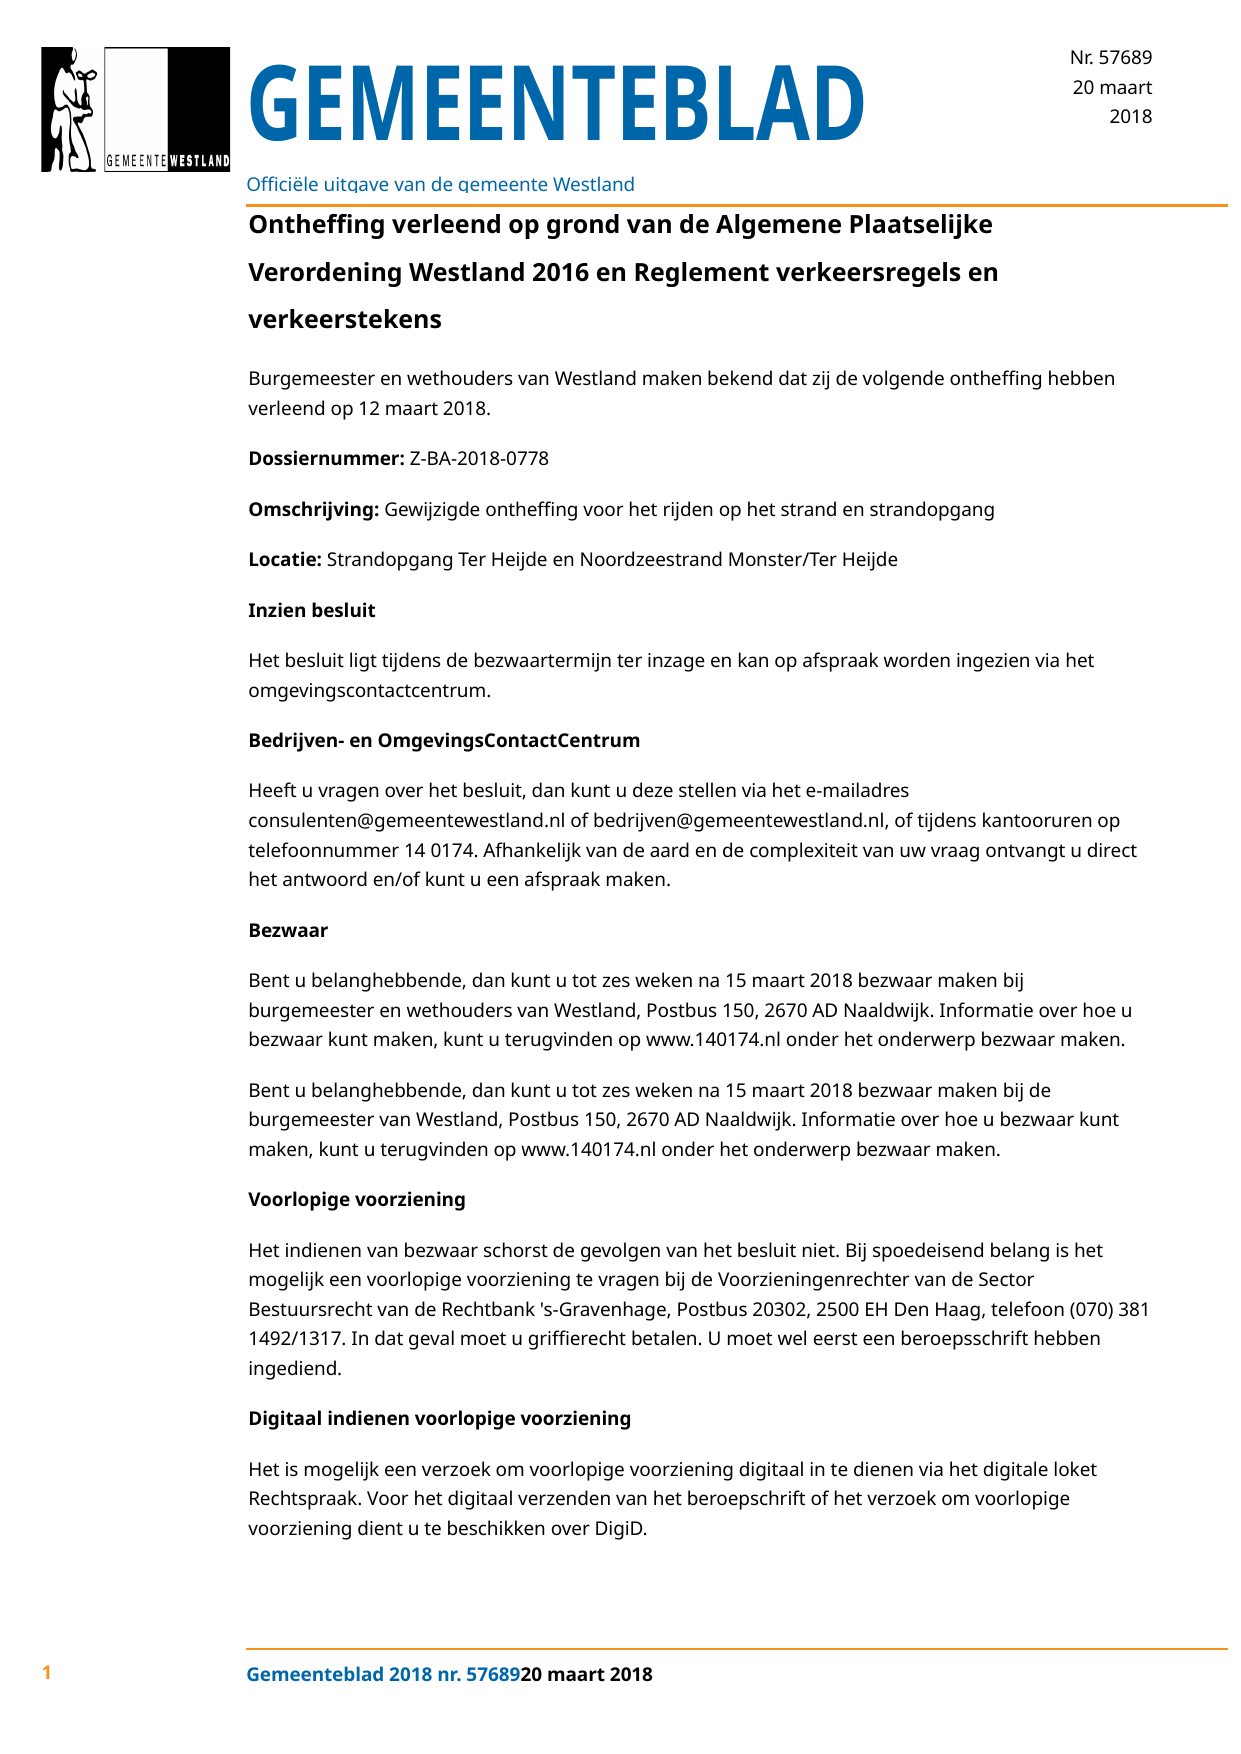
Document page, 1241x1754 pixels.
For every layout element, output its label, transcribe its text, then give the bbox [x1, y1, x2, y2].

text Ontheffing verleend op grond van de Algemene Plaatselijke Verordening Westland 2016 en Reglement verkeersregels en verkeerstekens [248, 207, 1152, 336]
text Het besluit ligt tijdens de bezwaartermijn ter inzage en kan op afspraak worden ingezien via het omgevingscontactcentrum. [248, 647, 1152, 702]
text Locatie: Strandopgang Ter Heijde en Noordzeestrand Monster/Ter Heijde [248, 546, 1152, 572]
text Heeft u vragen over het besluit, dan kunt u deze stellen via het e-mailadres consulenten@gemeentewestland.nl of bedrijven@gemeentewestland.nl, of tijdens kantooruren op telefoonnummer 14 0174. Afhankelijk van de aard en de complexiteit van uw vraag ontvangt u direct het antwoord en/of kunt u een afspraak maken. [248, 778, 1152, 892]
text Het is mogelijk een verzoek om voorlopige voorziening digitaal in te dienen via het digitale loket Rechtspraak. Voor het digitaal verzenden van het beroepschrift of het verzoek om voorlopige voorziening dient u te beschikken over DigiD. [248, 1456, 1152, 1541]
text Burgemeester en wethouders van Westland maken bekend dat zij de volgende ontheffing hebben verleend op 12 maart 2018. [248, 366, 1152, 421]
text Het indienen van bezwaar schorst de gevolgen van het besluit niet. Bij spoedeisend belang is het mogelijk een voorlopige voorziening te vragen bij de Voorzieningenrechter van de Sector Bestuursrecht van de Rechtbank 's-Gravenhage, Postbus 20302, 2500 EH Den Haag, telefoon (070) 381 1492/1317. In dat geval moet u griffierecht betalen. U moet wel eerst een beroepsschrift hebben ingediend. [248, 1237, 1152, 1381]
text Digitaal indienen voorlopige voorziening [248, 1406, 1152, 1431]
text Bezwaar [248, 917, 1152, 942]
text Voorlopige voorziening [248, 1186, 1152, 1212]
text Bedrijven- en OmgevingsContactCentrum [248, 727, 1152, 753]
picture [41, 47, 231, 172]
text Dossiernummer: Z-BA-2018-0778 [248, 446, 1152, 471]
text Bent u belanghebbende, dan kunt u tot zes weken na 15 maart 2018 bezwaar maken bij de burgemeester van Westland, Postbus 150, 2670 AD Naaldwijk. Informatie over hoe u bezwaar kunt maken, kunt u terugvinden op www.140174.nl onder het onderwerp bezwaar maken. [248, 1077, 1152, 1162]
text Bent u belanghebbende, dan kunt u tot zes weken na 15 maart 2018 bezwaar maken bij burgemeester en wethouders van Westland, Postbus 150, 2670 AD Naaldwijk. Informatie over hoe u bezwaar kunt maken, kunt u terugvinden op www.140174.nl onder het onderwerp bezwaar maken. [248, 967, 1152, 1052]
text Inzien besluit [248, 597, 1152, 622]
text Omschrijving: Gewijzigde ontheffing voor het rijden op het strand en strandopgang [248, 496, 1152, 522]
